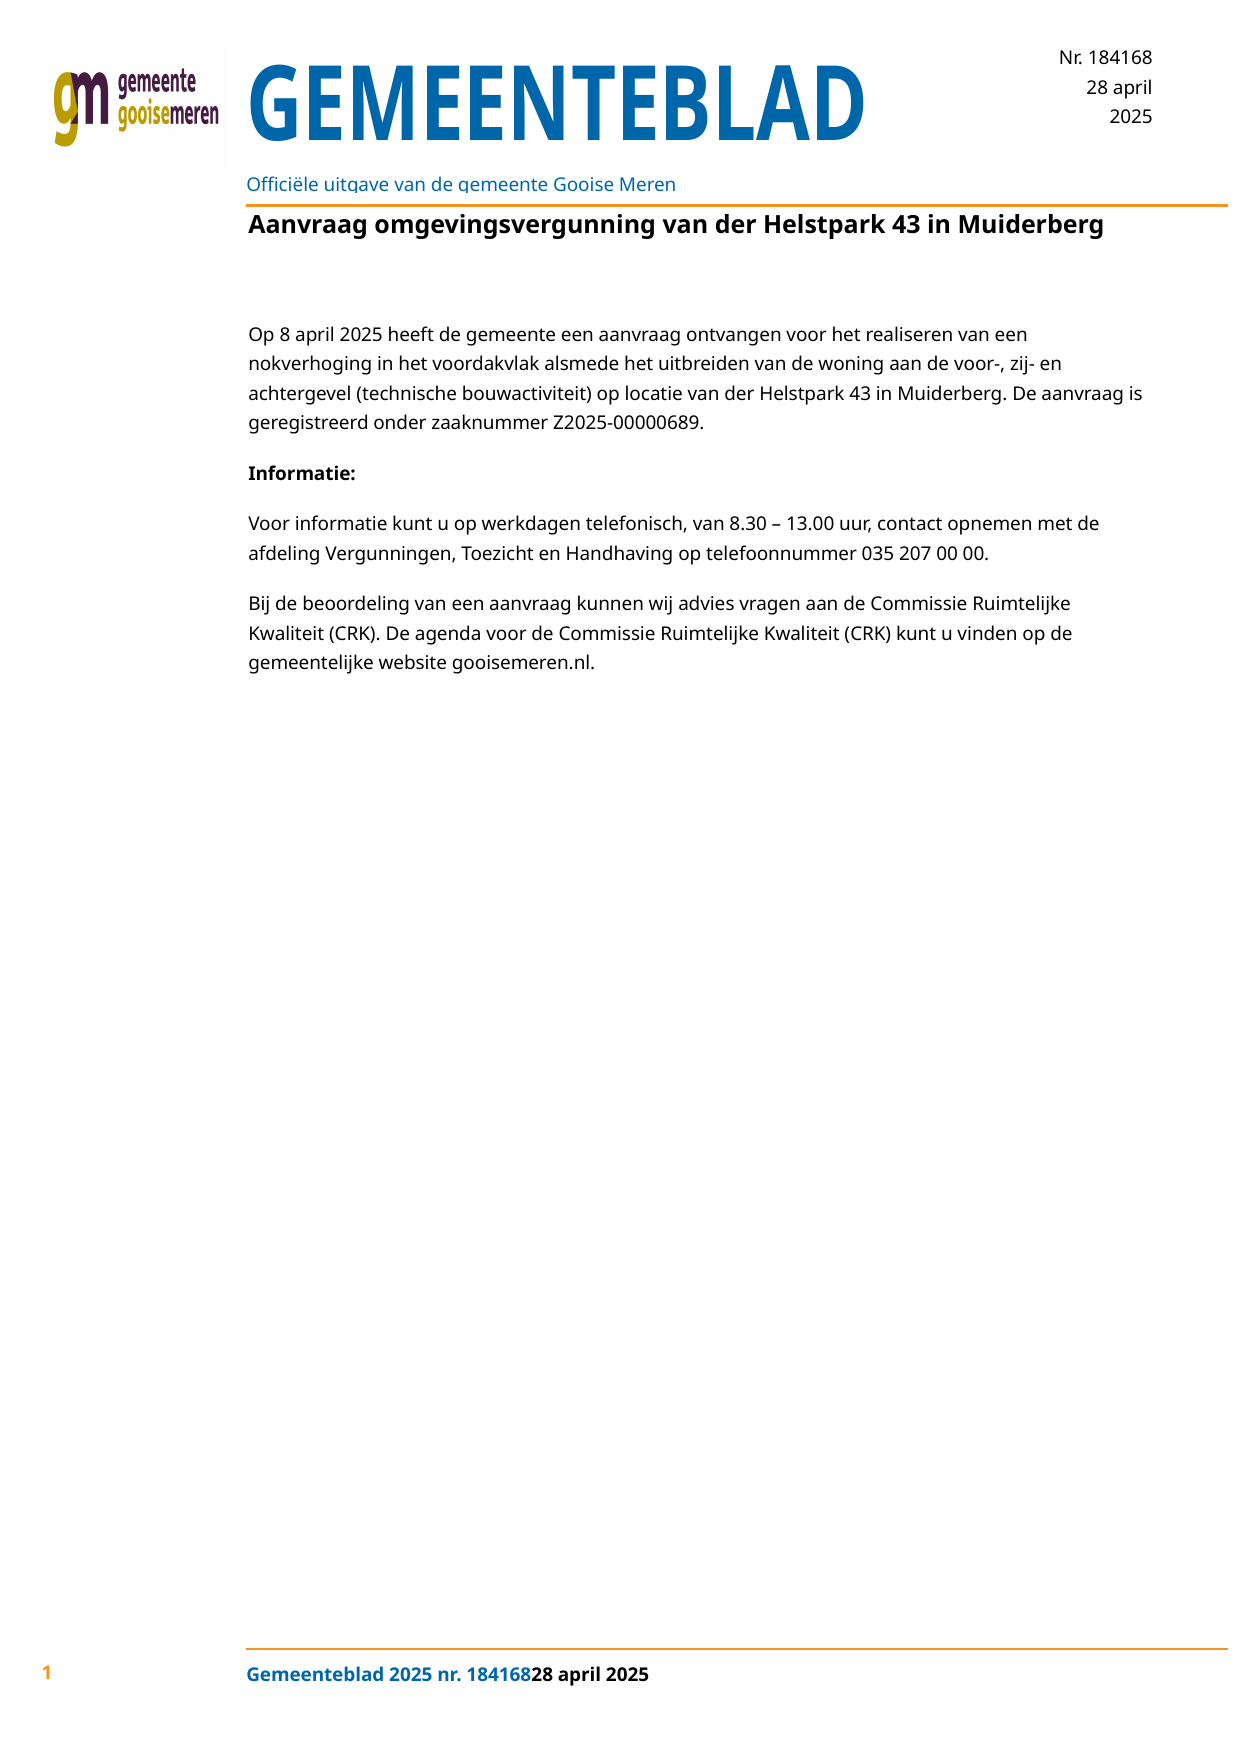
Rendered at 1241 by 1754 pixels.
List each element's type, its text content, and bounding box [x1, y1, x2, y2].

text Aanvraag omgevingsvergunning van der Helstpark 43 in Muiderberg [248, 207, 1152, 241]
text Voor informatie kunt u op werkdagen telefonisch, van 8.30 – 13.00 uur, contact opnemen met de afdeling Vergunningen, Toezicht en Handhaving op telefoonnummer 035 207 00 00. [248, 510, 1152, 566]
picture [41, 47, 231, 172]
text Op 8 april 2025 heeft de gemeente een aanvraag ontvangen voor het realiseren van een nokverhoging in het voordakvlak alsmede het uitbreiden van de woning aan de voor-, zij- en achtergevel (technische bouwactiviteit) op locatie van der Helstpark 43 in Muiderberg. De aanvraag is geregistreerd onder zaaknummer Z2025-00000689. [248, 321, 1152, 435]
text Bij de beoordeling van een aanvraag kunnen wij advies vragen aan de Commissie Ruimtelijke Kwaliteit (CRK). De agenda voor de Commissie Ruimtelijke Kwaliteit (CRK) kunt u vinden op de gemeentelijke website gooisemeren.nl. [248, 590, 1152, 675]
text Informatie: [248, 460, 1152, 486]
